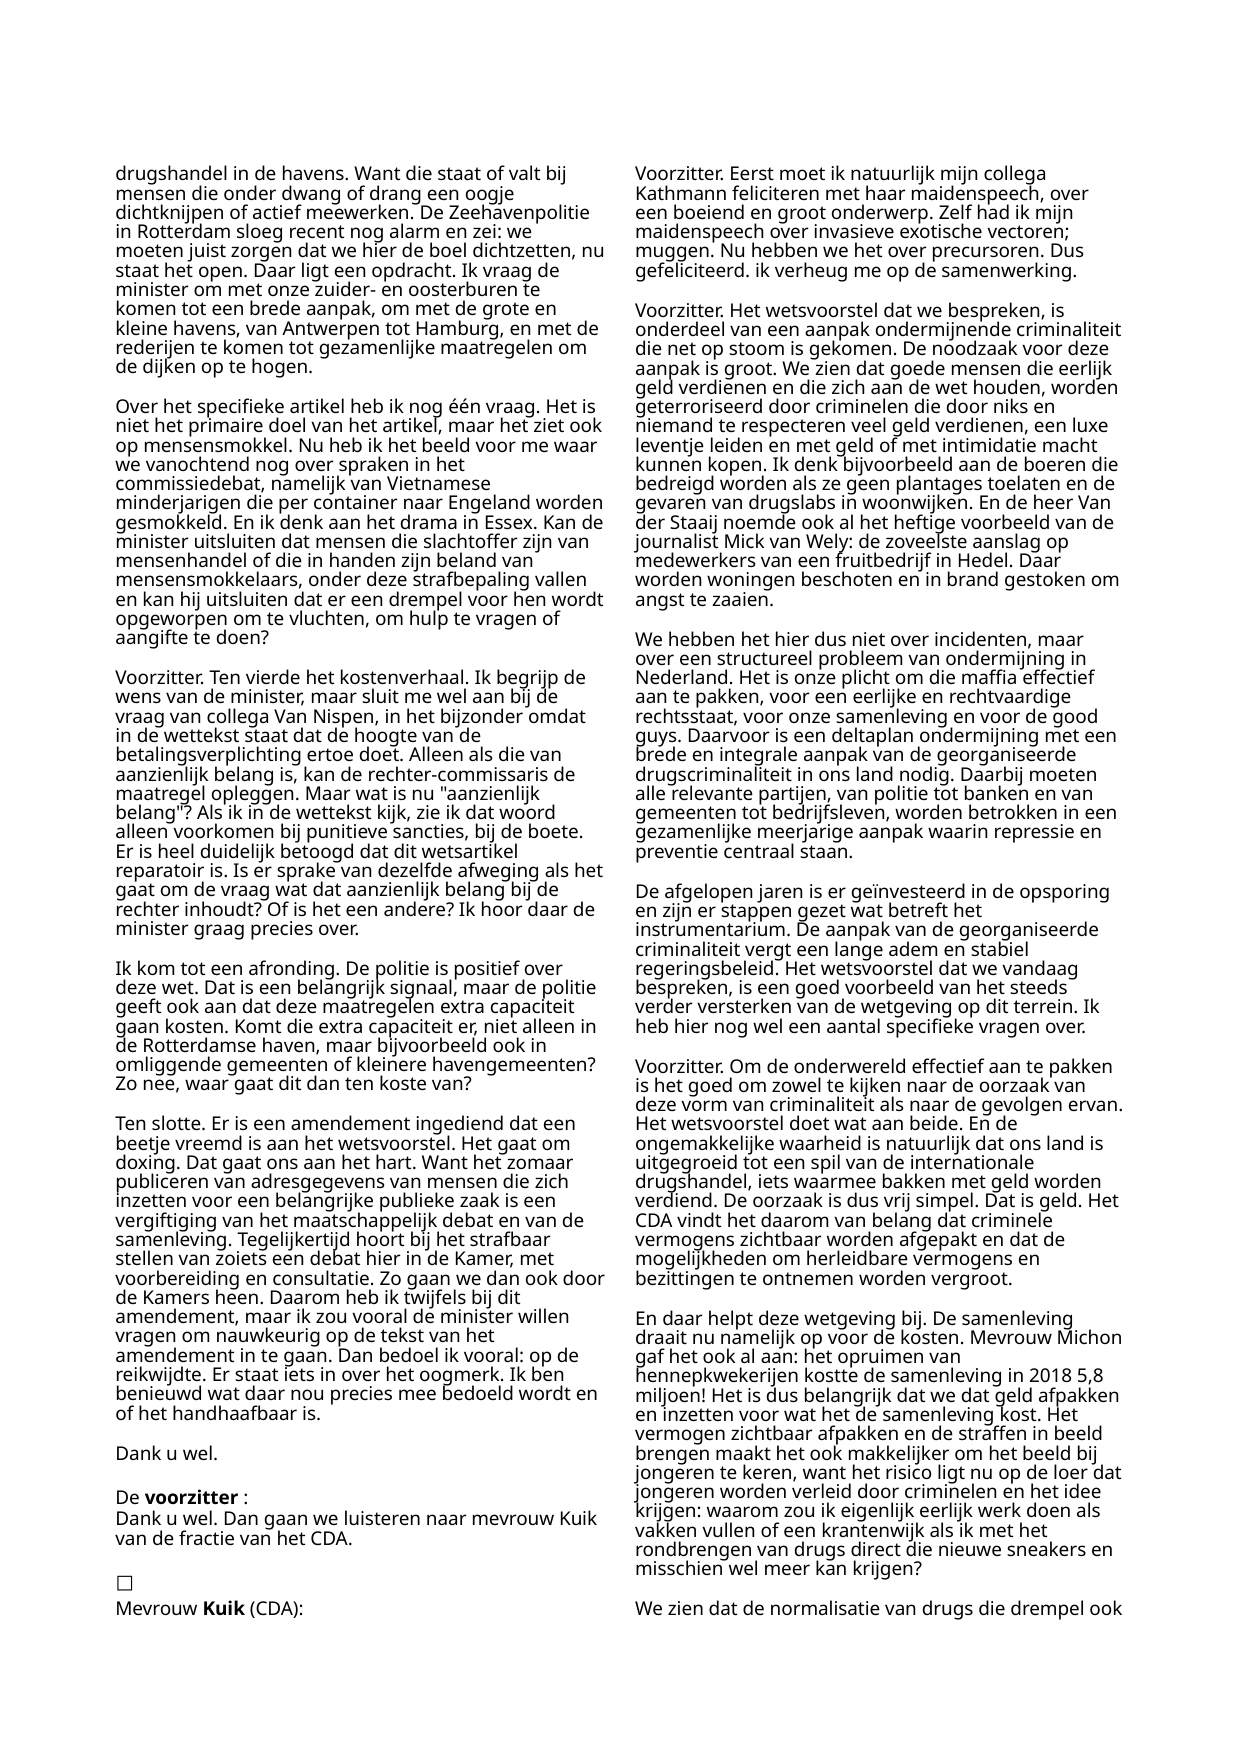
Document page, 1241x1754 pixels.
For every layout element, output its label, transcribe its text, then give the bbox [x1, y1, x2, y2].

text We hebben het hier dus niet over incidenten, maar over een structureel probleem van ondermijning in Nederland. Het is onze plicht om die maffia effectief aan te pakken, voor een eerlijke en rechtvaardige rechtsstaat, voor onze samenleving en voor de good guys. Daarvoor is een deltaplan ondermijning met een brede en integrale aanpak van de georganiseerde drugscriminaliteit in ons land nodig. Daarbij moeten alle relevante partijen, van politie tot banken en van gemeenten tot bedrijfsleven, worden betrokken in een gezamenlijke meerjarige aanpak waarin repressie en preventie centraal staan. [635, 631, 1125, 862]
text De voorzitter : [115, 1484, 605, 1510]
text ⬜ [115, 1570, 605, 1595]
text Voorzitter. Eerst moet ik natuurlijk mijn collega Kathmann feliciteren met haar maidenspeech, over een boeiend en groot onderwerp. Zelf had ik mijn maidenspeech over invasieve exotische vectoren; muggen. Nu hebben we het over precursoren. Dus gefeliciteerd. ik verheug me op de samenwerking. [635, 165, 1125, 281]
text Voorzitter. Om de onderwereld effectief aan te pakken is het goed om zowel te kijken naar de oorzaak van deze vorm van criminaliteit als naar de gevolgen ervan. Het wetsvoorstel doet wat aan beide. En de ongemakkelijke waarheid is natuurlijk dat ons land is uitgegroeid tot een spil van de internationale drugshandel, iets waarmee bakken met geld worden verdiend. De oorzaak is dus vrij simpel. Dat is geld. Het CDA vindt het daarom van belang dat criminele vermogens zichtbaar worden afgepakt en dat de mogelijkheden om herleidbare vermogens en bezittingen te ontnemen worden vergroot. [635, 1058, 1125, 1289]
text Voorzitter. Het wetsvoorstel dat we bespreken, is onderdeel van een aanpak ondermijnende criminaliteit die net op stoom is gekomen. De noodzaak voor deze aanpak is groot. We zien dat goede mensen die eerlijk geld verdienen en die zich aan de wet houden, worden geterroriseerd door criminelen die door niks en niemand te respecteren veel geld verdienen, een luxe leventje leiden en met geld of met intimidatie macht kunnen kopen. Ik denk bijvoorbeeld aan de boeren die bedreigd worden als ze geen plantages toelaten en de gevaren van drugslabs in woonwijken. En de heer Van der Staaij noemde ook al het heftige voorbeeld van de journalist Mick van Wely: de zoveelste aanslag op medewerkers van een fruitbedrijf in Hedel. Daar worden woningen beschoten en in brand gestoken om angst te zaaien. [635, 302, 1125, 610]
text We zien dat de normalisatie van drugs die drempel ook [635, 1600, 1125, 1619]
text Dank u wel. Dan gaan we luisteren naar mevrouw Kuik van de fractie van het CDA. [115, 1510, 605, 1549]
text Ten slotte. Er is een amendement ingediend dat een beetje vreemd is aan het wetsvoorstel. Het gaat om doxing. Dat gaat ons aan het hart. Want het zomaar publiceren van adresgegevens van mensen die zich inzetten voor een belangrijke publieke zaak is een vergiftiging van het maatschappelijk debat en van de samenleving. Tegelijkertijd hoort bij het strafbaar stellen van zoiets een debat hier in de Kamer, met voorbereiding en consultatie. Zo gaan we dan ook door de Kamers heen. Daarom heb ik twijfels bij dit amendement, maar ik zou vooral de minister willen vragen om nauwkeurig op de tekst van het amendement in te gaan. Dan bedoel ik vooral: op de reikwijdte. Er staat iets in over het oogmerk. Ik ben benieuwd wat daar nou precies mee bedoeld wordt en of het handhaafbaar is. [115, 1115, 605, 1424]
text De afgelopen jaren is er geïnvesteerd in de opsporing en zijn er stappen gezet wat betreft het instrumentarium. De aanpak van de georganiseerde criminaliteit vergt een lange adem en stabiel regeringsbeleid. Het wetsvoorstel dat we vandaag bespreken, is een goed voorbeeld van het steeds verder versterken van de wetgeving op dit terrein. Ik heb hier nog wel een aantal specifieke vragen over. [635, 883, 1125, 1037]
text Voorzitter. Ten vierde het kostenverhaal. Ik begrijp de wens van de minister, maar sluit me wel aan bij de vraag van collega Van Nispen, in het bijzonder omdat in de wettekst staat dat de hoogte van de betalingsverplichting ertoe doet. Alleen als die van aanzienlijk belang is, kan de rechter-commissaris de maatregel opleggen. Maar wat is nu "aanzienlijk belang"? Als ik in de wettekst kijk, zie ik dat woord alleen voorkomen bij punitieve sancties, bij de boete. Er is heel duidelijk betoogd dat dit wetsartikel reparatoir is. Is er sprake van dezelfde afweging als het gaat om de vraag wat dat aanzienlijk belang bij de rechter inhoudt? Of is het een andere? Ik hoor daar de minister graag precies over. [115, 669, 605, 939]
text Dank u wel. [115, 1444, 605, 1464]
text En daar helpt deze wetgeving bij. De samenleving draait nu namelijk op voor de kosten. Mevrouw Michon gaf het ook al aan: het opruimen van hennepkwekerijen kostte de samenleving in 2018 5,8 miljoen! Het is dus belangrijk dat we dat geld afpakken en inzetten voor wat het de samenleving kost. Het vermogen zichtbaar afpakken en de straffen in beeld brengen maakt het ook makkelijker om het beeld bij jongeren te keren, want het risico ligt nu op de loer dat jongeren worden verleid door criminelen en het idee krijgen: waarom zou ik eigenlijk eerlijk werk doen als vakken vullen of een krantenwijk als ik met het rondbrengen van drugs direct die nieuwe sneakers en misschien wel meer kan krijgen? [635, 1309, 1125, 1579]
text Ik kom tot een afronding. De politie is positief over deze wet. Dat is een belangrijk signaal, maar de politie geeft ook aan dat deze maatregelen extra capaciteit gaan kosten. Komt die extra capaciteit er, niet alleen in de Rotterdamse haven, maar bijvoorbeeld ook in omliggende gemeenten of kleinere havengemeenten? Zo nee, waar gaat dit dan ten koste van? [115, 960, 605, 1095]
text Mevrouw Kuik (CDA): [115, 1595, 605, 1621]
text Over het specifieke artikel heb ik nog één vraag. Het is niet het primaire doel van het artikel, maar het ziet ook op mensensmokkel. Nu heb ik het beeld voor me waar we vanochtend nog over spraken in het commissiedebat, namelijk van Vietnamese minderjarigen die per container naar Engeland worden gesmokkeld. En ik denk aan het drama in Essex. Kan de minister uitsluiten dat mensen die slachtoffer zijn van mensenhandel of die in handen zijn beland van mensensmokkelaars, onder deze strafbepaling vallen en kan hij uitsluiten dat er een drempel voor hen wordt opgeworpen om te vluchten, om hulp te vragen of aangifte te doen? [115, 398, 605, 648]
text drugshandel in de havens. Want die staat of valt bij mensen die onder dwang of drang een oogje dichtknijpen of actief meewerken. De Zeehavenpolitie in Rotterdam sloeg recent nog alarm en zei: we moeten juist zorgen dat we hier de boel dichtzetten, nu staat het open. Daar ligt een opdracht. Ik vraag de minister om met onze zuider- en oosterburen te komen tot een brede aanpak, om met de grote en kleine havens, van Antwerpen tot Hamburg, en met de rederijen te komen tot gezamenlijke maatregelen om de dijken op te hogen. [115, 165, 605, 377]
